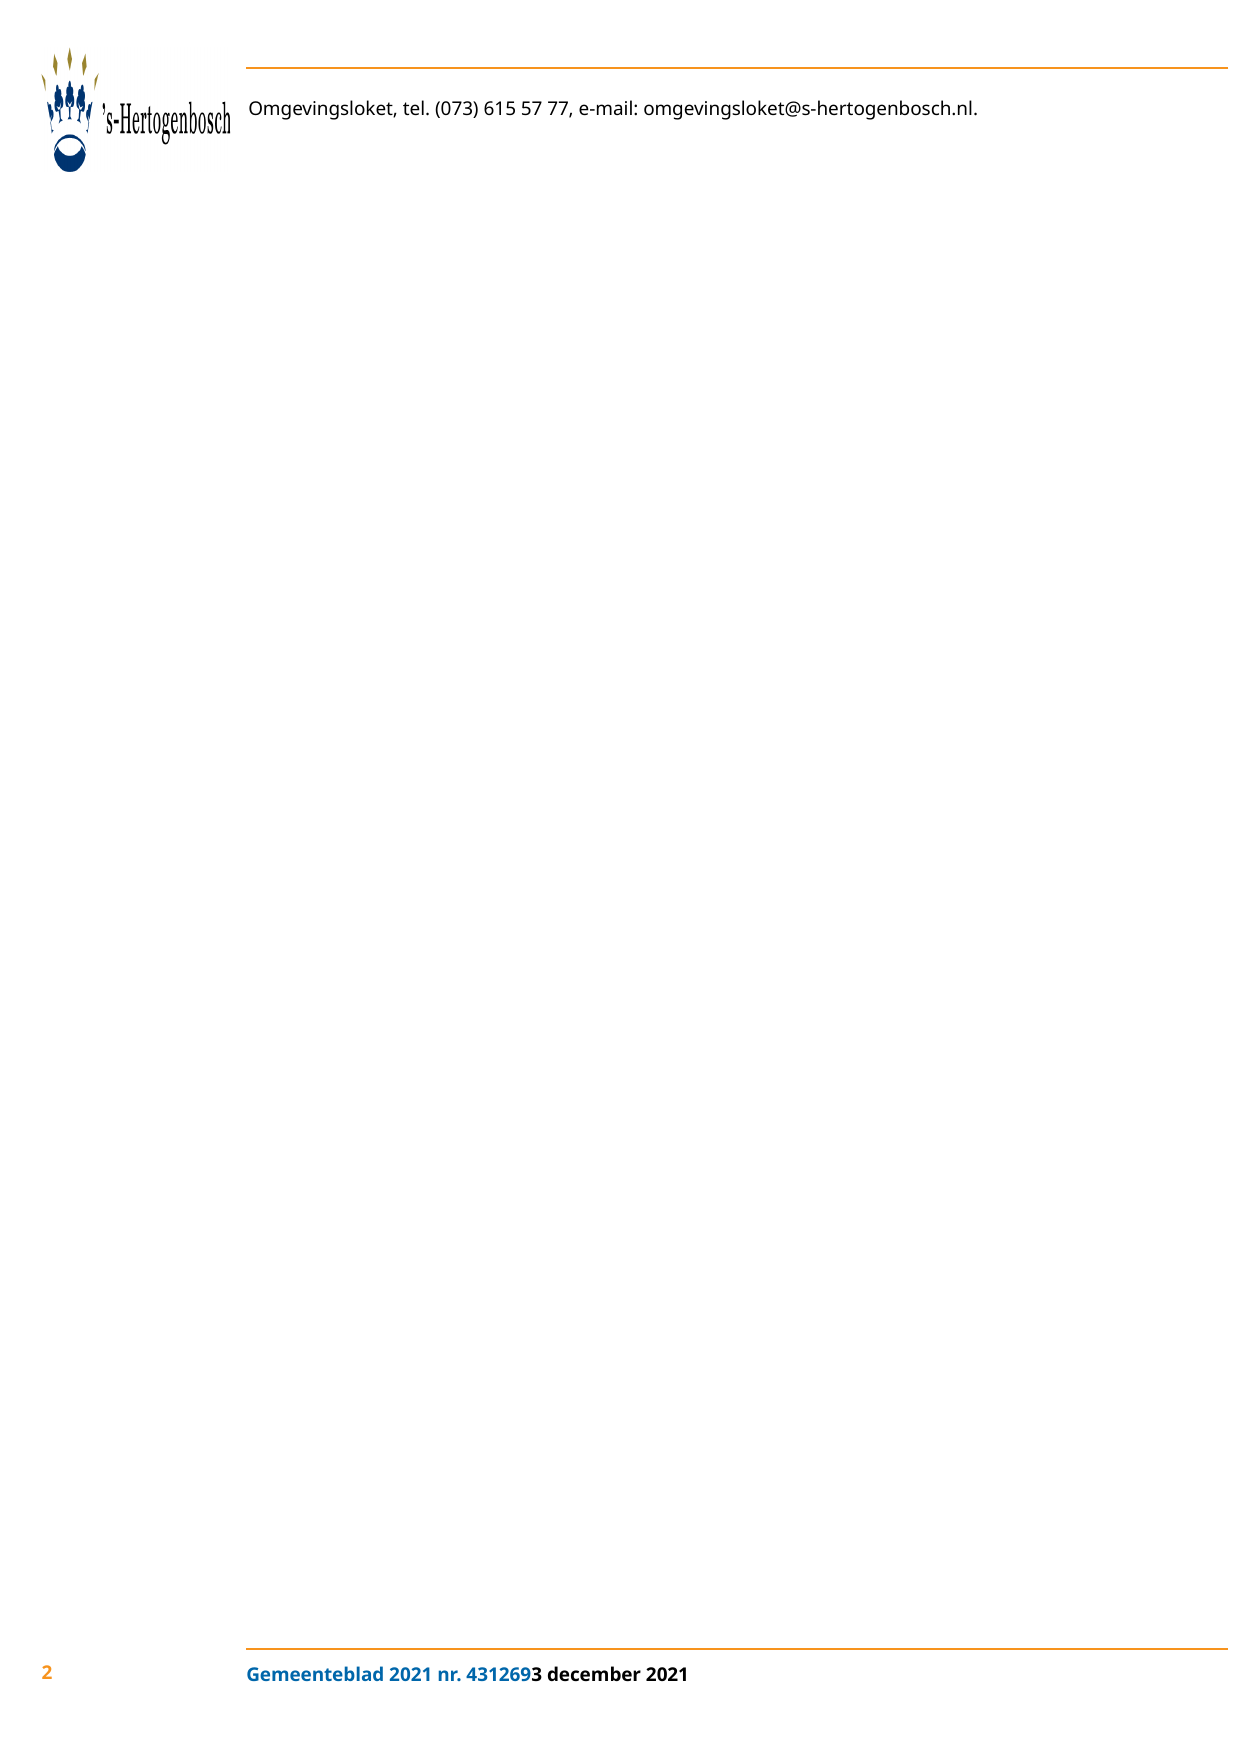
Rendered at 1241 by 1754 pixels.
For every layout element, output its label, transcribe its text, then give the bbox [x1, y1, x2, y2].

text Omgevingsloket, tel. (073) 615 57 77, e-mail: omgevingsloket@s-hertogenbosch.nl. [248, 95, 1152, 121]
picture [41, 47, 231, 172]
